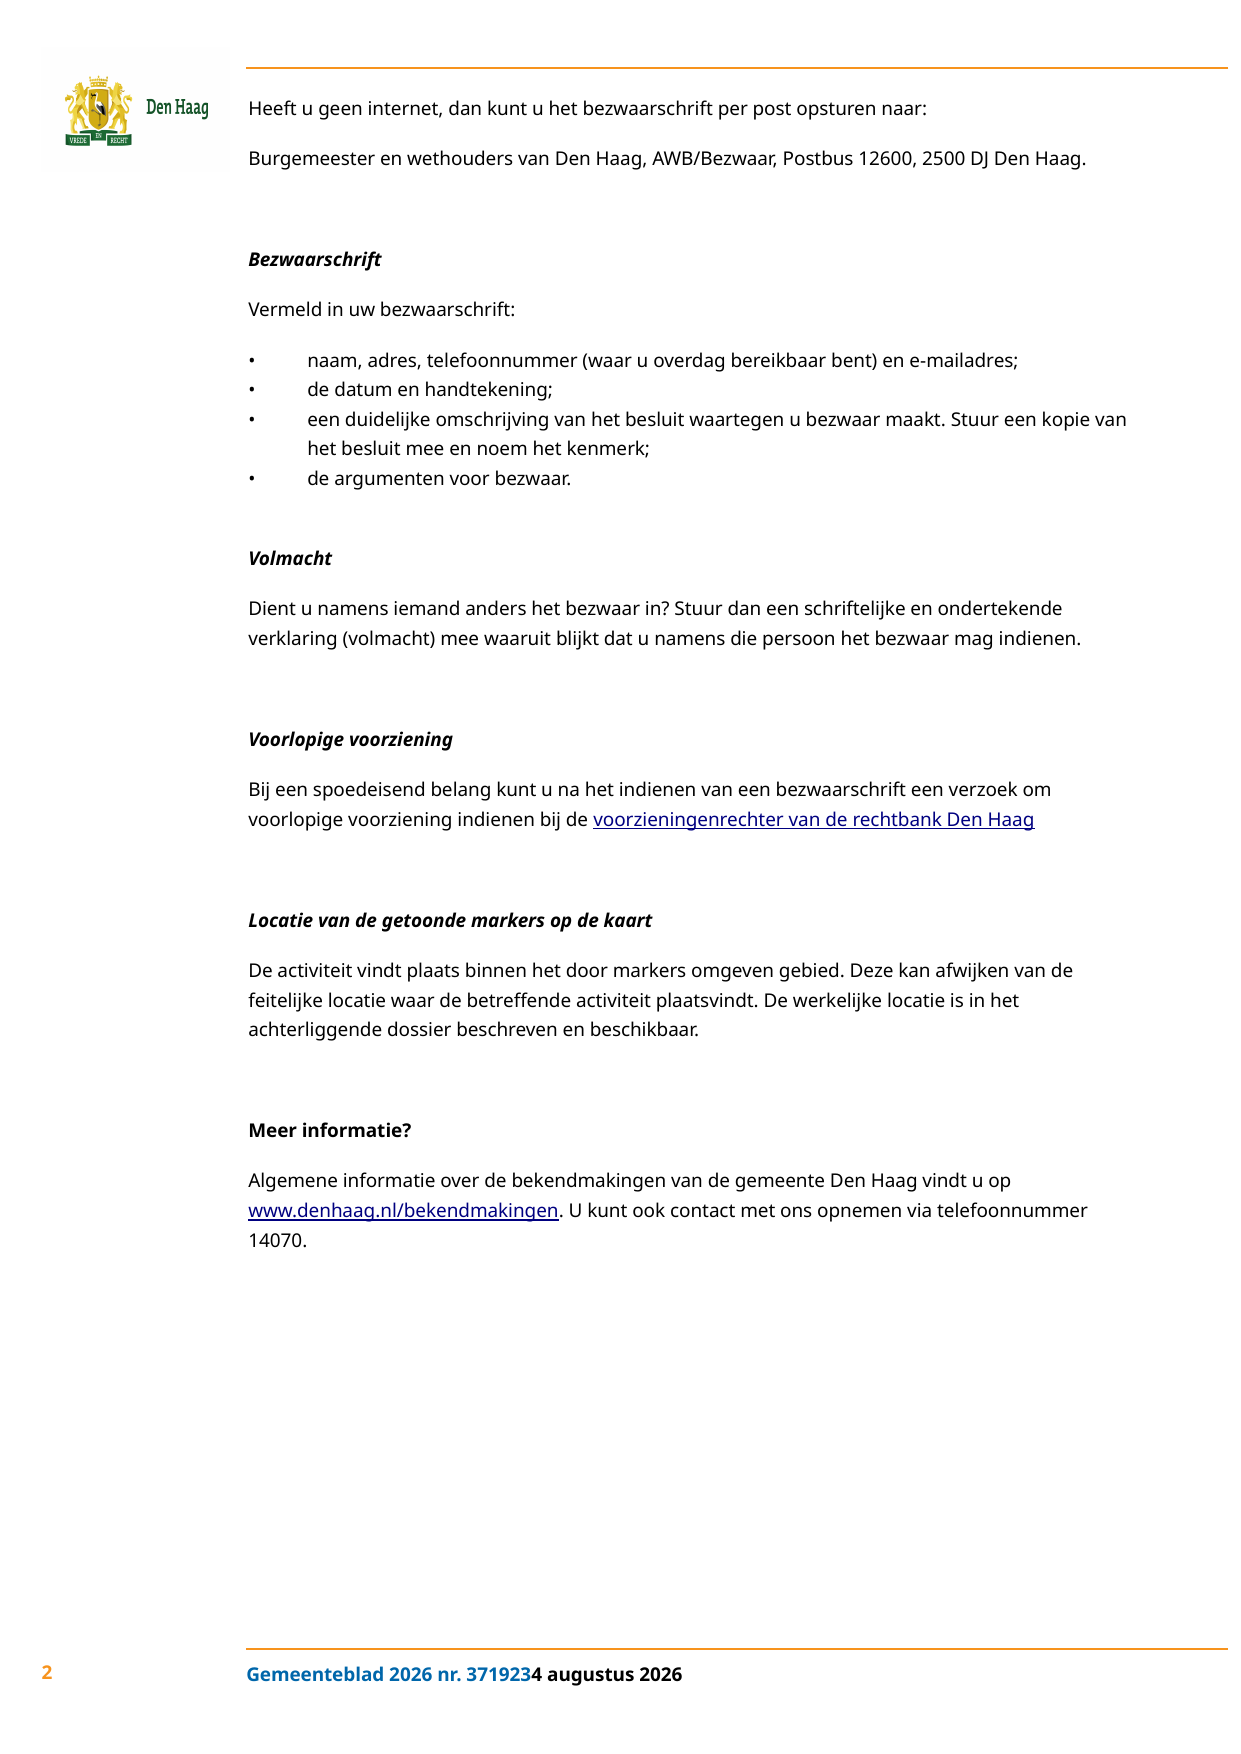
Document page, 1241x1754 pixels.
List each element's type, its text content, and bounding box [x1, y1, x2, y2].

picture [41, 47, 231, 172]
text Heeft u geen internet, dan kunt u het bezwaarschrift per post opsturen naar: [248, 95, 1152, 121]
list een duidelijke omschrijving van het besluit waartegen u bezwaar maakt. Stuur een kopie van het besluit mee en noem het kenmerk; [248, 406, 1152, 461]
text Volmacht [248, 545, 1152, 571]
text Dient u namens iemand anders het bezwaar in? Stuur dan een schriftelijke en ondertekende verklaring (volmacht) mee waaruit blijkt dat u namens die persoon het bezwaar mag indienen. [248, 596, 1152, 651]
text Locatie van de getoonde markers op de kaart [248, 907, 1152, 933]
text De activiteit vindt plaats binnen het door markers omgeven gebied. Deze kan afwijken van de feitelijke locatie waar de betreffende activiteit plaatsvindt. De werkelijke locatie is in het achterliggende dossier beschreven en beschikbaar. [248, 957, 1152, 1042]
text Voorlopige voorziening [248, 726, 1152, 752]
text Burgemeester en wethouders van Den Haag, AWB/Bezwaar, Postbus 12600, 2500 DJ Den Haag. [248, 145, 1152, 171]
text Algemene informatie over de bekendmakingen van de gemeente Den Haag vindt u op www.denhaag.nl/bekendmakingen. U kunt ook contact met ons opnemen via telefoonnummer 14070. [248, 1168, 1152, 1253]
text Bezwaarschrift [248, 246, 1152, 272]
text Bij een spoedeisend belang kunt u na het indienen van een bezwaarschrift een verzoek om voorlopige voorziening indienen bij de voorzieningenrechter van de rechtbank Den Haag [248, 776, 1152, 832]
text Meer informatie? [248, 1117, 1152, 1143]
list naam, adres, telefoonnummer (waar u overdag bereikbaar bent) en e-mailadres; [248, 347, 1152, 373]
list de argumenten voor bezwaar. [248, 465, 1152, 491]
text Vermeld in uw bezwaarschrift: [248, 296, 1152, 322]
list de datum en handtekening; [248, 376, 1152, 402]
